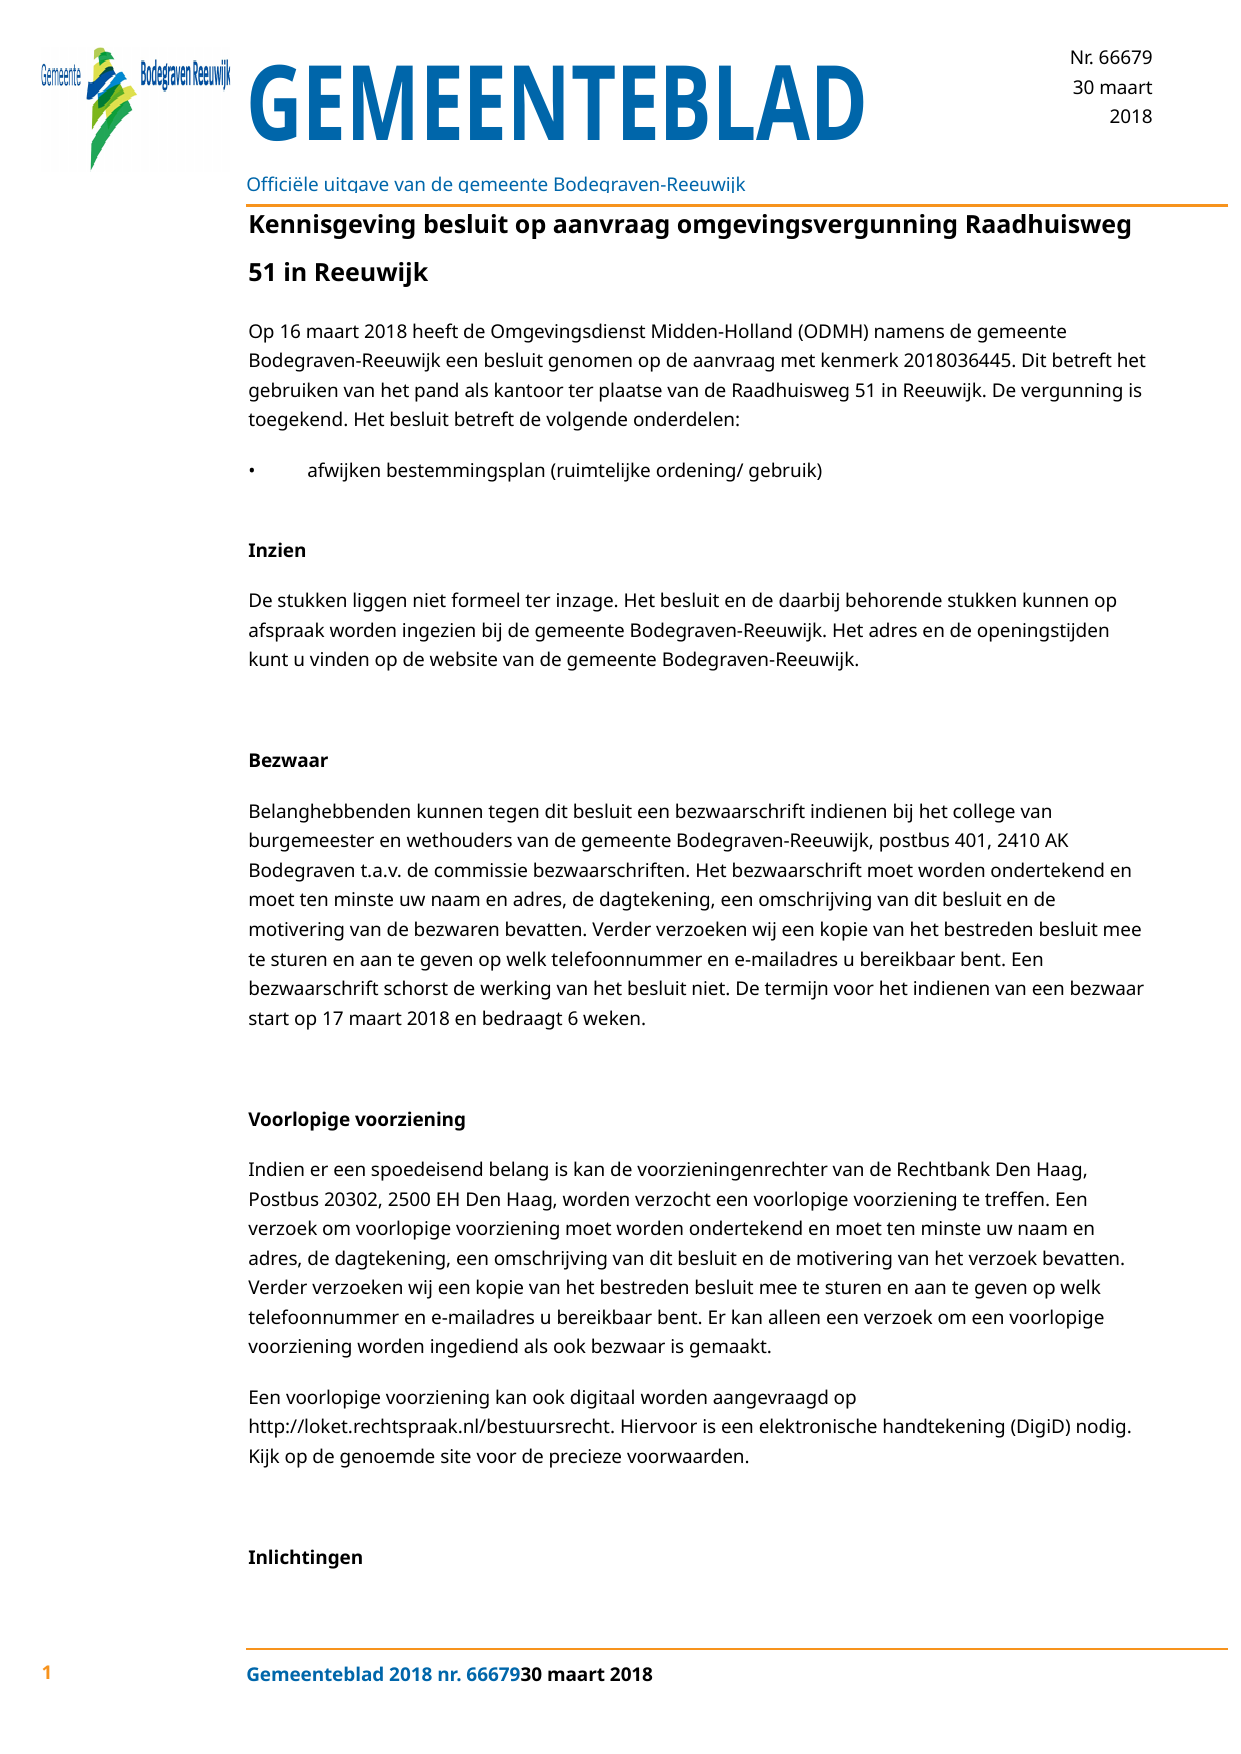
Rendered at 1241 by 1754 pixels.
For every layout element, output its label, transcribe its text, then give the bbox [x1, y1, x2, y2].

text Op 16 maart 2018 heeft de Omgevingsdienst Midden-Holland (ODMH) namens de gemeente Bodegraven-Reeuwijk een besluit genomen op de aanvraag met kenmerk 2018036445. Dit betreft het gebruiken van het pand als kantoor ter plaatse van de Raadhuisweg 51 in Reeuwijk. De vergunning is toegekend. Het besluit betreft de volgende onderdelen: [248, 318, 1152, 432]
text Voorlopige voorziening [248, 1106, 1152, 1132]
text Een voorlopige voorziening kan ook digitaal worden aangevraagd op http://loket.rechtspraak.nl/bestuursrecht. Hiervoor is een elektronische handtekening (DigiD) nodig. Kijk op de genoemde site voor de precieze voorwaarden. [248, 1384, 1152, 1469]
text Bezwaar [248, 747, 1152, 773]
text De stukken liggen niet formeel ter inzage. Het besluit en de daarbij behorende stukken kunnen op afspraak worden ingezien bij de gemeente Bodegraven-Reeuwijk. Het adres en de openingstijden kunt u vinden op de website van de gemeente Bodegraven-Reeuwijk. [248, 587, 1152, 672]
text Belanghebbenden kunnen tegen dit besluit een bezwaarschrift indienen bij het college van burgemeester en wethouders van de gemeente Bodegraven-Reeuwijk, postbus 401, 2410 AK Bodegraven t.a.v. de commissie bezwaarschriften. Het bezwaarschrift moet worden ondertekend en moet ten minste uw naam en adres, de dagtekening, een omschrijving van dit besluit en de motivering van de bezwaren bevatten. Verder verzoeken wij een kopie van het bestreden besluit mee te sturen en aan te geven op welk telefoonnummer en e-mailadres u bereikbaar bent. Een bezwaarschrift schorst de werking van het besluit niet. De termijn voor het indienen van een bezwaar start op 17 maart 2018 en bedraagt 6 weken. [248, 798, 1152, 1031]
list afwijken bestemmingsplan (ruimtelijke ordening/ gebruik) [248, 457, 1152, 483]
text Kennisgeving besluit op aanvraag omgevingsvergunning Raadhuisweg 51 in Reeuwijk [248, 207, 1152, 288]
picture [41, 47, 231, 172]
text Inlichtingen [248, 1544, 1152, 1570]
text Indien er een spoedeisend belang is kan de voorzieningenrechter van de Rechtbank Den Haag, Postbus 20302, 2500 EH Den Haag, worden verzocht een voorlopige voorziening te treffen. Een verzoek om voorlopige voorziening moet worden ondertekend en moet ten minste uw naam en adres, de dagtekening, een omschrijving van dit besluit en de motivering van het verzoek bevatten. Verder verzoeken wij een kopie van het bestreden besluit mee te sturen en aan te geven op welk telefoonnummer en e-mailadres u bereikbaar bent. Er kan alleen een verzoek om een voorlopige voorziening worden ingediend als ook bezwaar is gemaakt. [248, 1156, 1152, 1359]
text Inzien [248, 537, 1152, 563]
